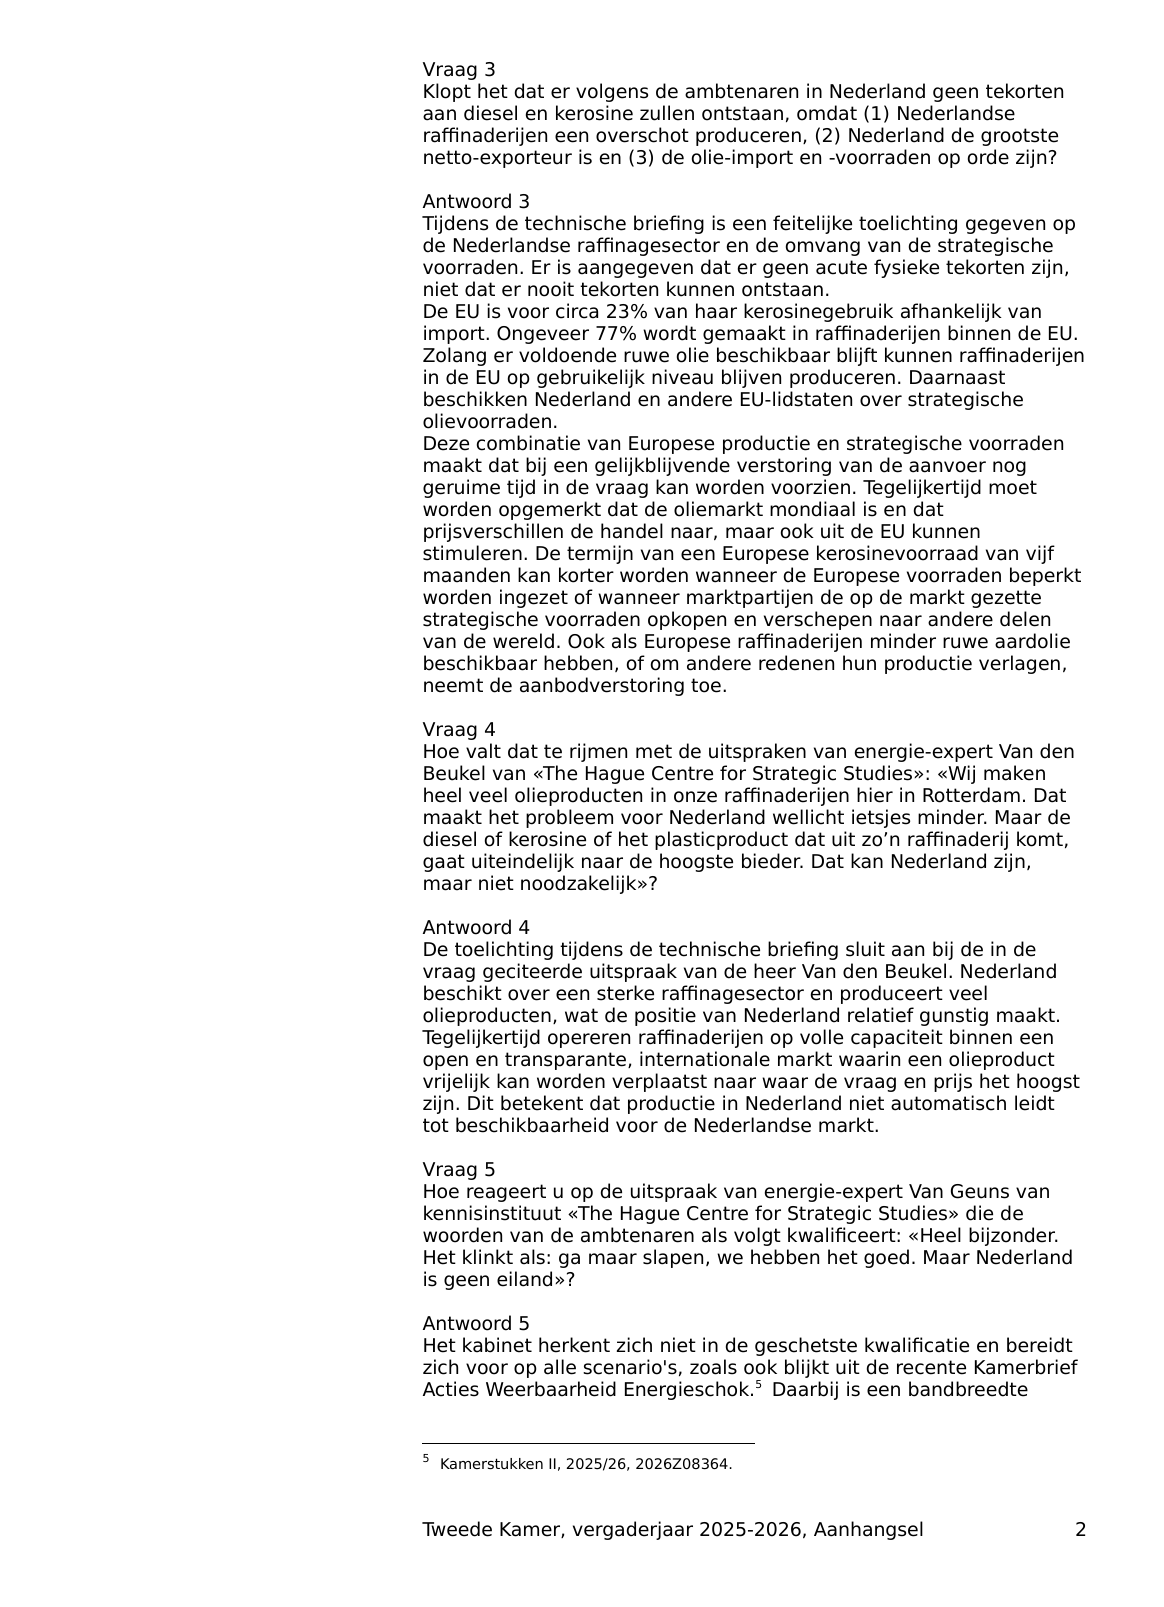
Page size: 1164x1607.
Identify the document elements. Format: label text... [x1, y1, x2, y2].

text Antwoord 5 [422, 1313, 1087, 1335]
text De toelichting tijdens de technische briefing sluit aan bij de in de vraag geciteerde uitspraak van de heer Van den Beukel. Nederland beschikt over een sterke raffinagesector en produceert veel olieproducten, wat de positie van Nederland relatief gunstig maakt. [422, 939, 1087, 1027]
text Vraag 5 [422, 1159, 1087, 1181]
text Tijdens de technische briefing is een feitelijke toelichting gegeven op de Nederlandse raffinagesector en de omvang van de strategische voorraden. Er is aangegeven dat er geen acute fysieke tekorten zijn, niet dat er nooit tekorten kunnen ontstaan. [422, 213, 1087, 301]
text Kamerstukken II, 2025/26, 2026Z08364. [422, 1452, 1087, 1474]
text De EU is voor circa 23% van haar kerosinegebruik afhankelijk van import. Ongeveer 77% wordt gemaakt in raffinaderijen binnen de EU. Zolang er voldoende ruwe olie beschikbaar blijft kunnen raffinaderijen in de EU op gebruikelijk niveau blijven produceren. Daarnaast beschikken Nederland en andere EU-lidstaten over strategische olievoorraden. [422, 301, 1087, 433]
text Tegelijkertijd opereren raffinaderijen op volle capaciteit binnen een open en transparante, internationale markt waarin een olieproduct vrijelijk kan worden verplaatst naar waar de vraag en prijs het hoogst zijn. Dit betekent dat productie in Nederland niet automatisch leidt tot beschikbaarheid voor de Nederlandse markt. [422, 1027, 1087, 1137]
text Hoe reageert u op de uitspraak van energie-expert Van Geuns van kennisinstituut «The Hague Centre for Strategic Studies» die de woorden van de ambtenaren als volgt kwalificeert: «Heel bijzonder. Het klinkt als: ga maar slapen, we hebben het goed. Maar Nederland is geen eiland»? [422, 1181, 1087, 1291]
text Deze combinatie van Europese productie en strategische voorraden maakt dat bij een gelijkblijvende verstoring van de aanvoer nog geruime tijd in de vraag kan worden voorzien. Tegelijkertijd moet worden opgemerkt dat de oliemarkt mondiaal is en dat prijsverschillen de handel naar, maar ook uit de EU kunnen stimuleren. De termijn van een Europese kerosinevoorraad van vijf maanden kan korter worden wanneer de Europese voorraden beperkt worden ingezet of wanneer marktpartijen de op de markt gezette strategische voorraden opkopen en verschepen naar andere delen van de wereld. Ook als Europese raffinaderijen minder ruwe aardolie beschikbaar hebben, of om andere redenen hun productie verlagen, neemt de aanbodverstoring toe. [422, 433, 1087, 697]
text Antwoord 4 [422, 917, 1087, 939]
text Klopt het dat er volgens de ambtenaren in Nederland geen tekorten aan diesel en kerosine zullen ontstaan, omdat (1) Nederlandse raffinaderijen een overschot produceren, (2) Nederland de grootste netto-exporteur is en (3) de olie-import en -voorraden op orde zijn? [422, 81, 1087, 169]
text Vraag 3 [422, 59, 1087, 81]
text Vraag 4 [422, 719, 1087, 741]
text Hoe valt dat te rijmen met de uitspraken van energie-expert Van den Beukel van «The Hague Centre for Strategic Studies»: «Wij maken heel veel olieproducten in onze raffinaderijen hier in Rotterdam. Dat maakt het probleem voor Nederland wellicht ietsjes minder. Maar de diesel of kerosine of het plasticproduct dat uit zo’n raffinaderij komt, gaat uiteindelijk naar de hoogste bieder. Dat kan Nederland zijn, maar niet noodzakelijk»? [422, 741, 1087, 895]
text Het kabinet herkent zich niet in de geschetste kwalificatie en bereidt zich voor op alle scenario's, zoals ook blijkt uit de recente Kamerbrief Acties Weerbaarheid Energieschok. Daarbij is een bandbreedte [422, 1335, 1087, 1401]
text Antwoord 3 [422, 191, 1087, 213]
